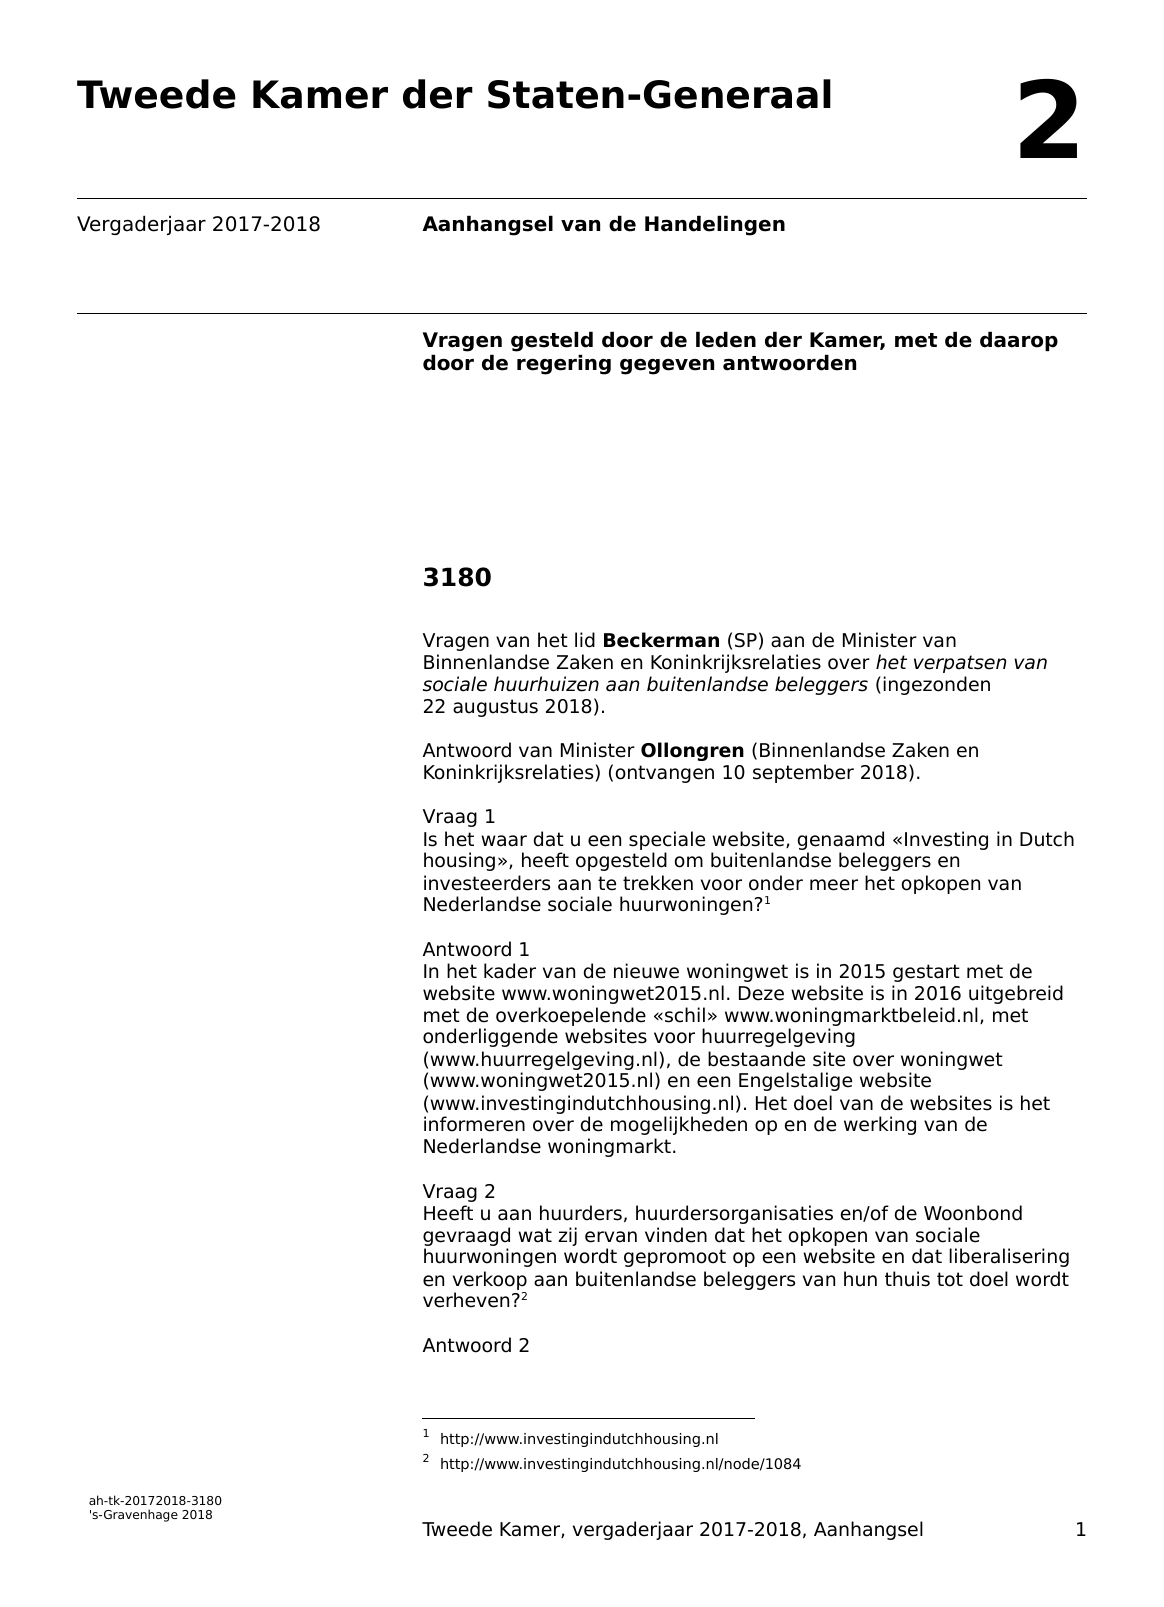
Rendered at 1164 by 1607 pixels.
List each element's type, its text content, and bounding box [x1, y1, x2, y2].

text In het kader van de nieuwe woningwet is in 2015 gestart met de website www.woningwet2015.nl. Deze website is in 2016 uitgebreid met de overkoepelende «schil» www.woningmarktbeleid.nl, met onderliggende websites voor huurregelgeving (www.huurregelgeving.nl), de bestaande site over woningwet (www.woningwet2015.nl) en een Engelstalige website (www.investingindutchhousing.nl). Het doel van de websites is het informeren over de mogelijkheden op en de werking van de Nederlandse woningmarkt. [422, 961, 1087, 1158]
text Antwoord 1 [422, 938, 1087, 961]
text Antwoord van Minister Ollongren (Binnenlandse Zaken en Koninkrijksrelaties) (ontvangen 10 september 2018). [422, 740, 1087, 784]
text Vraag 2 [422, 1181, 1087, 1202]
table_cell [77, 314, 422, 375]
table_cell Aanhangsel van de Handelingen [422, 199, 1087, 313]
text Heeft u aan huurders, huurdersorganisaties en/of de Woonbond gevraagd wat zij ervan vinden dat het opkopen van sociale huurwoningen wordt gepromoot op een website en dat liberalisering en verkoop aan buitenlandse beleggers van hun thuis tot doel wordt verheven? [422, 1202, 1087, 1312]
text http://www.investingindutchhousing.nl [422, 1427, 1087, 1449]
text 's-Gravenhage 2018 [88, 1508, 323, 1522]
text ah-tk-20172018-3180 [88, 1494, 323, 1508]
table_cell Vergaderjaar 2017-2018 [77, 199, 422, 313]
text Vragen van het lid Beckerman (SP) aan de Minister van Binnenlandse Zaken en Koninkrijksrelaties over het verpatsen van sociale huurhuizen aan buitenlandse beleggers (ingezonden 22 augustus 2018). [422, 630, 1087, 718]
text 3180 [422, 563, 1087, 592]
table_cell Vragen gesteld door de leden der Kamer, met de daarop door de regering gegeven antwoorden [422, 314, 1087, 375]
text Is het waar dat u een speciale website, genaamd «Investing in Dutch housing», heeft opgesteld om buitenlandse beleggers en investeerders aan te trekken voor onder meer het opkopen van Nederlandse sociale huurwoningen? [422, 828, 1087, 916]
text Antwoord 2 [422, 1334, 1087, 1357]
text http://www.investingindutchhousing.nl/node/1084 [422, 1452, 1087, 1474]
text Vraag 1 [422, 806, 1087, 828]
table_header 2 [886, 59, 1087, 198]
table_header Tweede Kamer der Staten-Generaal [77, 59, 886, 198]
